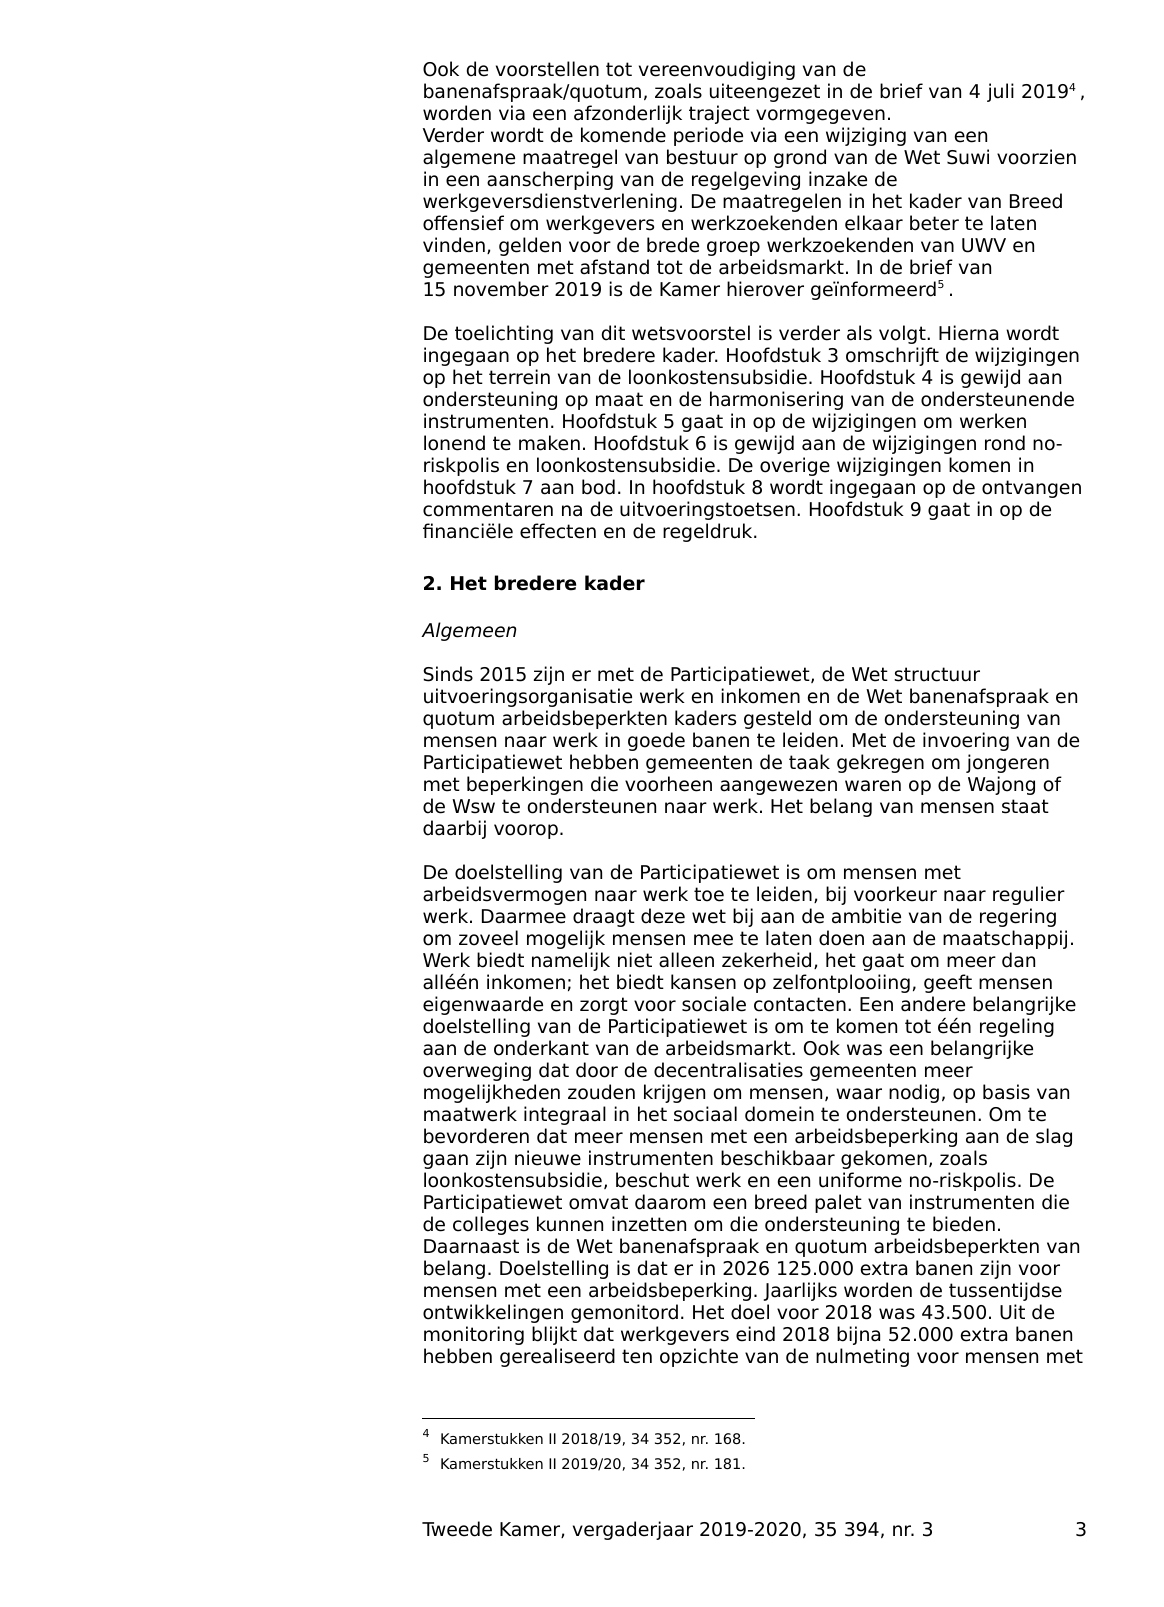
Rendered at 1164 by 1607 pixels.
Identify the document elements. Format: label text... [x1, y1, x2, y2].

text Kamerstukken II 2018/19, 34 352, nr. 168. [422, 1427, 1087, 1449]
subtitle 2. Het bredere kader [422, 573, 1087, 595]
text De toelichting van dit wetsvoorstel is verder als volgt. Hierna wordt ingegaan op het bredere kader. Hoofdstuk 3 omschrijft de wijzigingen op het terrein van de loonkostensubsidie. Hoofdstuk 4 is gewijd aan ondersteuning op maat en de harmonisering van de ondersteunende instrumenten. Hoofdstuk 5 gaat in op de wijzigingen om werken lonend te maken. Hoofdstuk 6 is gewijd aan de wijzigingen rond no-riskpolis en loonkostensubsidie. De overige wijzigingen komen in hoofdstuk 7 aan bod. In hoofdstuk 8 wordt ingegaan op de ontvangen commentaren na de uitvoeringstoetsen. Hoofdstuk 9 gaat in op de financiële effecten en de regeldruk. [422, 323, 1087, 543]
text Verder wordt de komende periode via een wijziging van een algemene maatregel van bestuur op grond van de Wet Suwi voorzien in een aanscherping van de regelgeving inzake de werkgeversdienstverlening. De maatregelen in het kader van Breed offensief om werkgevers en werkzoekenden elkaar beter te laten vinden, gelden voor de brede groep werkzoekenden van UWV en gemeenten met afstand tot de arbeidsmarkt. In de brief van 15 november 2019 is de Kamer hierover geïnformeerd. [422, 125, 1087, 301]
text Ook de voorstellen tot vereenvoudiging van de banenafspraak/quotum, zoals uiteengezet in de brief van 4 juli 2019, worden via een afzonderlijk traject vormgegeven. [422, 59, 1087, 125]
text Kamerstukken II 2019/20, 34 352, nr. 181. [422, 1452, 1087, 1474]
subtitle Algemeen [422, 620, 1087, 642]
text Sinds 2015 zijn er met de Participatiewet, de Wet structuur uitvoeringsorganisatie werk en inkomen en de Wet banenafspraak en quotum arbeidsbeperkten kaders gesteld om de ondersteuning van mensen naar werk in goede banen te leiden. Met de invoering van de Participatiewet hebben gemeenten de taak gekregen om jongeren met beperkingen die voorheen aangewezen waren op de Wajong of de Wsw te ondersteunen naar werk. Het belang van mensen staat daarbij voorop. [422, 664, 1087, 840]
text De doelstelling van de Participatiewet is om mensen met arbeidsvermogen naar werk toe te leiden, bij voorkeur naar regulier werk. Daarmee draagt deze wet bij aan de ambitie van de regering om zoveel mogelijk mensen mee te laten doen aan de maatschappij. Werk biedt namelijk niet alleen zekerheid, het gaat om meer dan alléén inkomen; het biedt kansen op zelfontplooiing, geeft mensen eigenwaarde en zorgt voor sociale contacten. Een andere belangrijke doelstelling van de Participatiewet is om te komen tot één regeling aan de onderkant van de arbeidsmarkt. Ook was een belangrijke overweging dat door de decentralisaties gemeenten meer mogelijkheden zouden krijgen om mensen, waar nodig, op basis van maatwerk integraal in het sociaal domein te ondersteunen. Om te bevorderen dat meer mensen met een arbeidsbeperking aan de slag gaan zijn nieuwe instrumenten beschikbaar gekomen, zoals loonkostensubsidie, beschut werk en een uniforme no-riskpolis. De Participatiewet omvat daarom een breed palet van instrumenten die de colleges kunnen inzetten om die ondersteuning te bieden. Daarnaast is de Wet banenafspraak en quotum arbeidsbeperkten van belang. Doelstelling is dat er in 2026 125.000 extra banen zijn voor mensen met een arbeidsbeperking. Jaarlijks worden de tussentijdse ontwikkelingen gemonitord. Het doel voor 2018 was 43.500. Uit de monitoring blijkt dat werkgevers eind 2018 bijna 52.000 extra banen hebben gerealiseerd ten opzichte van de nulmeting voor mensen met [422, 862, 1087, 1367]
